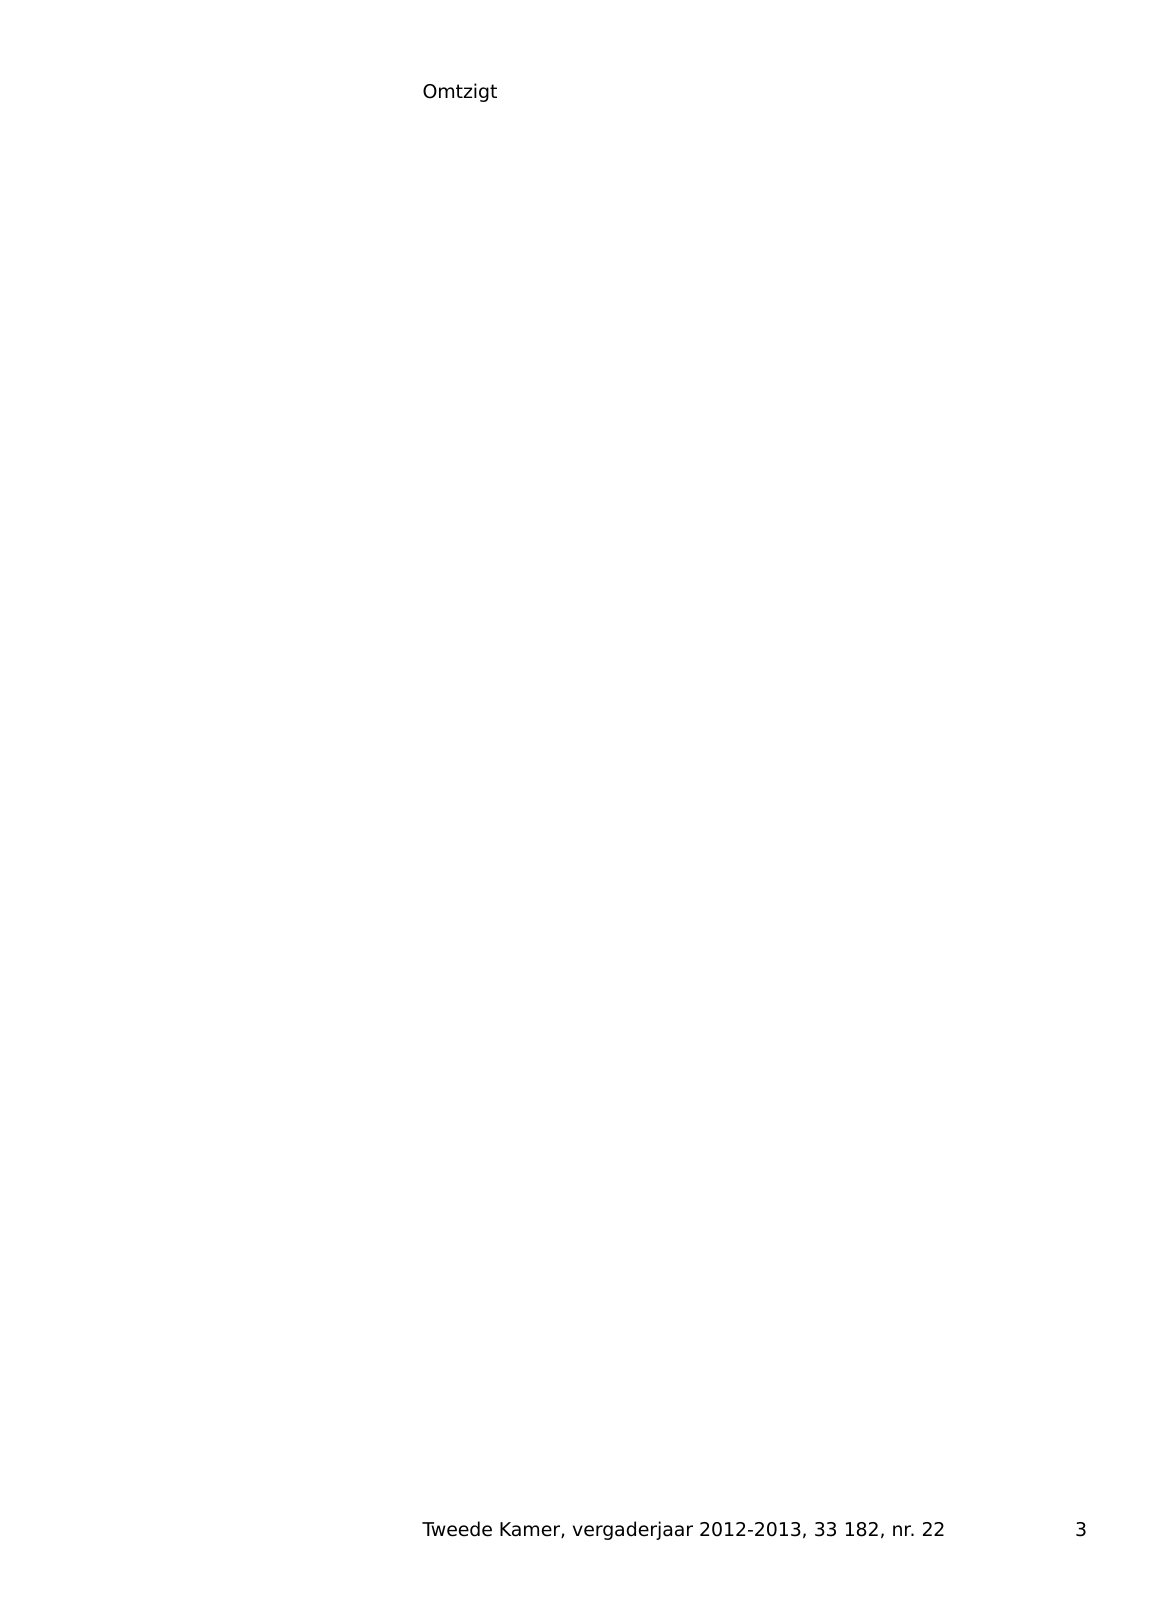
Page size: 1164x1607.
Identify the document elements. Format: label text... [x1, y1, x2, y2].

text Omtzigt [422, 59, 1087, 103]
